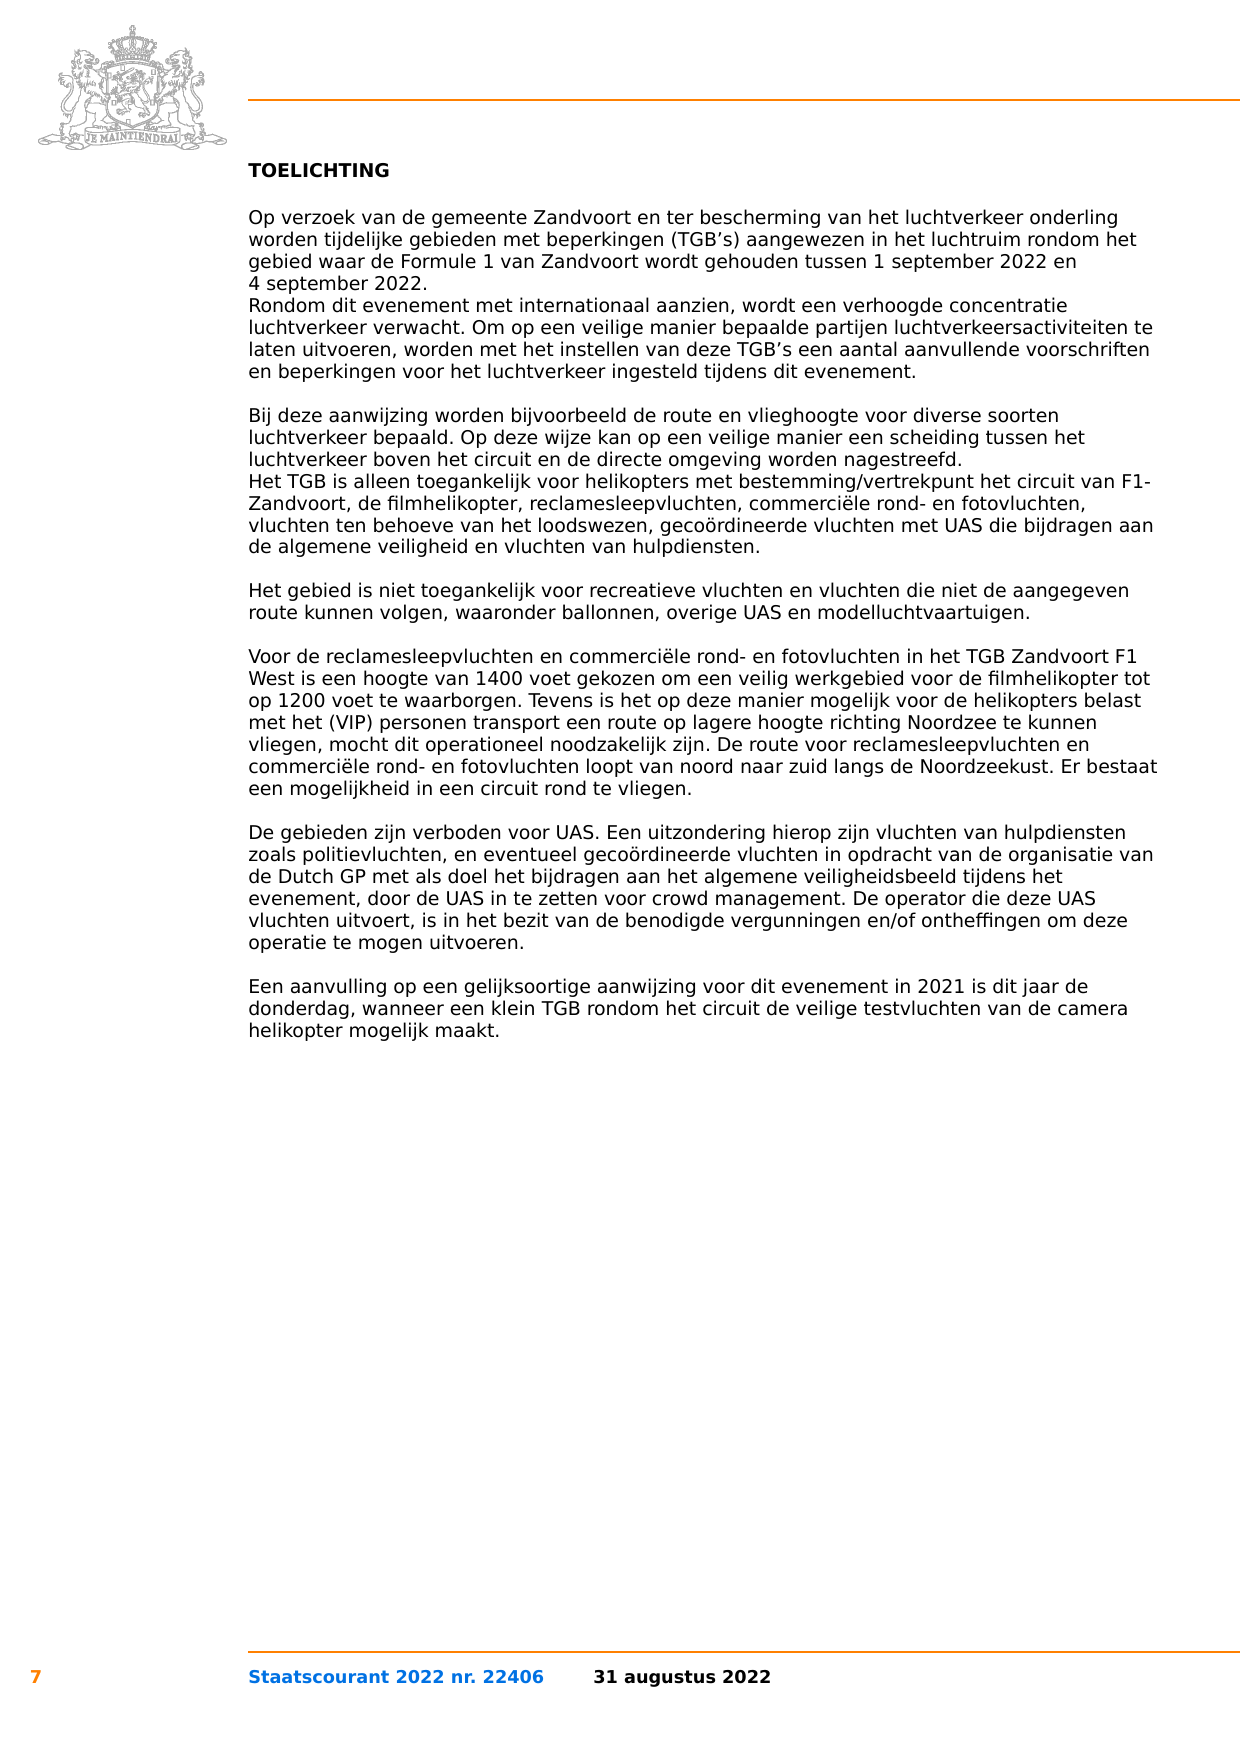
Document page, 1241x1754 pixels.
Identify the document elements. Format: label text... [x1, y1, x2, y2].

picture [38, 25, 227, 150]
subtitle TOELICHTING [248, 160, 1163, 182]
text Het gebied is niet toegankelijk voor recreatieve vluchten en vluchten die niet de aangegeven route kunnen volgen, waaronder ballonnen, overige UAS en modelluchtvaartuigen. [248, 580, 1163, 624]
text Op verzoek van de gemeente Zandvoort en ter bescherming van het luchtverkeer onderling worden tijdelijke gebieden met beperkingen (TGB’s) aangewezen in het luchtruim rondom het gebied waar de Formule 1 van Zandvoort wordt gehouden tussen 1 september 2022 en 4 september 2022. [248, 207, 1163, 295]
text Het TGB is alleen toegankelijk voor helikopters met bestemming/vertrekpunt het circuit van F1-Zandvoort, de filmhelikopter, reclamesleepvluchten, commerciële rond- en fotovluchten, vluchten ten behoeve van het loodswezen, gecoördineerde vluchten met UAS die bijdragen aan de algemene veiligheid en vluchten van hulpdiensten. [248, 471, 1163, 558]
text De gebieden zijn verboden voor UAS. Een uitzondering hierop zijn vluchten van hulpdiensten zoals politievluchten, en eventueel gecoördineerde vluchten in opdracht van de organisatie van de Dutch GP met als doel het bijdragen aan het algemene veiligheidsbeeld tijdens het evenement, door de UAS in te zetten voor crowd management. De operator die deze UAS vluchten uitvoert, is in het bezit van de benodigde vergunningen en/of ontheffingen om deze operatie te mogen uitvoeren. [248, 822, 1163, 954]
text Bij deze aanwijzing worden bijvoorbeeld de route en vlieghoogte voor diverse soorten luchtverkeer bepaald. Op deze wijze kan op een veilige manier een scheiding tussen het luchtverkeer boven het circuit en de directe omgeving worden nagestreefd. [248, 404, 1163, 471]
text Voor de reclamesleepvluchten en commerciële rond- en fotovluchten in het TGB Zandvoort F1 West is een hoogte van 1400 voet gekozen om een veilig werkgebied voor de filmhelikopter tot op 1200 voet te waarborgen. Tevens is het op deze manier mogelijk voor de helikopters belast met het (VIP) personen transport een route op lagere hoogte richting Noordzee te kunnen vliegen, mocht dit operationeel noodzakelijk zijn. De route voor reclamesleepvluchten en commerciële rond- en fotovluchten loopt van noord naar zuid langs de Noordzeekust. Er bestaat een mogelijkheid in een circuit rond te vliegen. [248, 646, 1163, 800]
text Een aanvulling op een gelijksoortige aanwijzing voor dit evenement in 2021 is dit jaar de donderdag, wanneer een klein TGB rondom het circuit de veilige testvluchten van de camera helikopter mogelijk maakt. [248, 976, 1163, 1042]
text Rondom dit evenement met internationaal aanzien, wordt een verhoogde concentratie luchtverkeer verwacht. Om op een veilige manier bepaalde partijen luchtverkeersactiviteiten te laten uitvoeren, worden met het instellen van deze TGB’s een aantal aanvullende voorschriften en beperkingen voor het luchtverkeer ingesteld tijdens dit evenement. [248, 295, 1163, 383]
